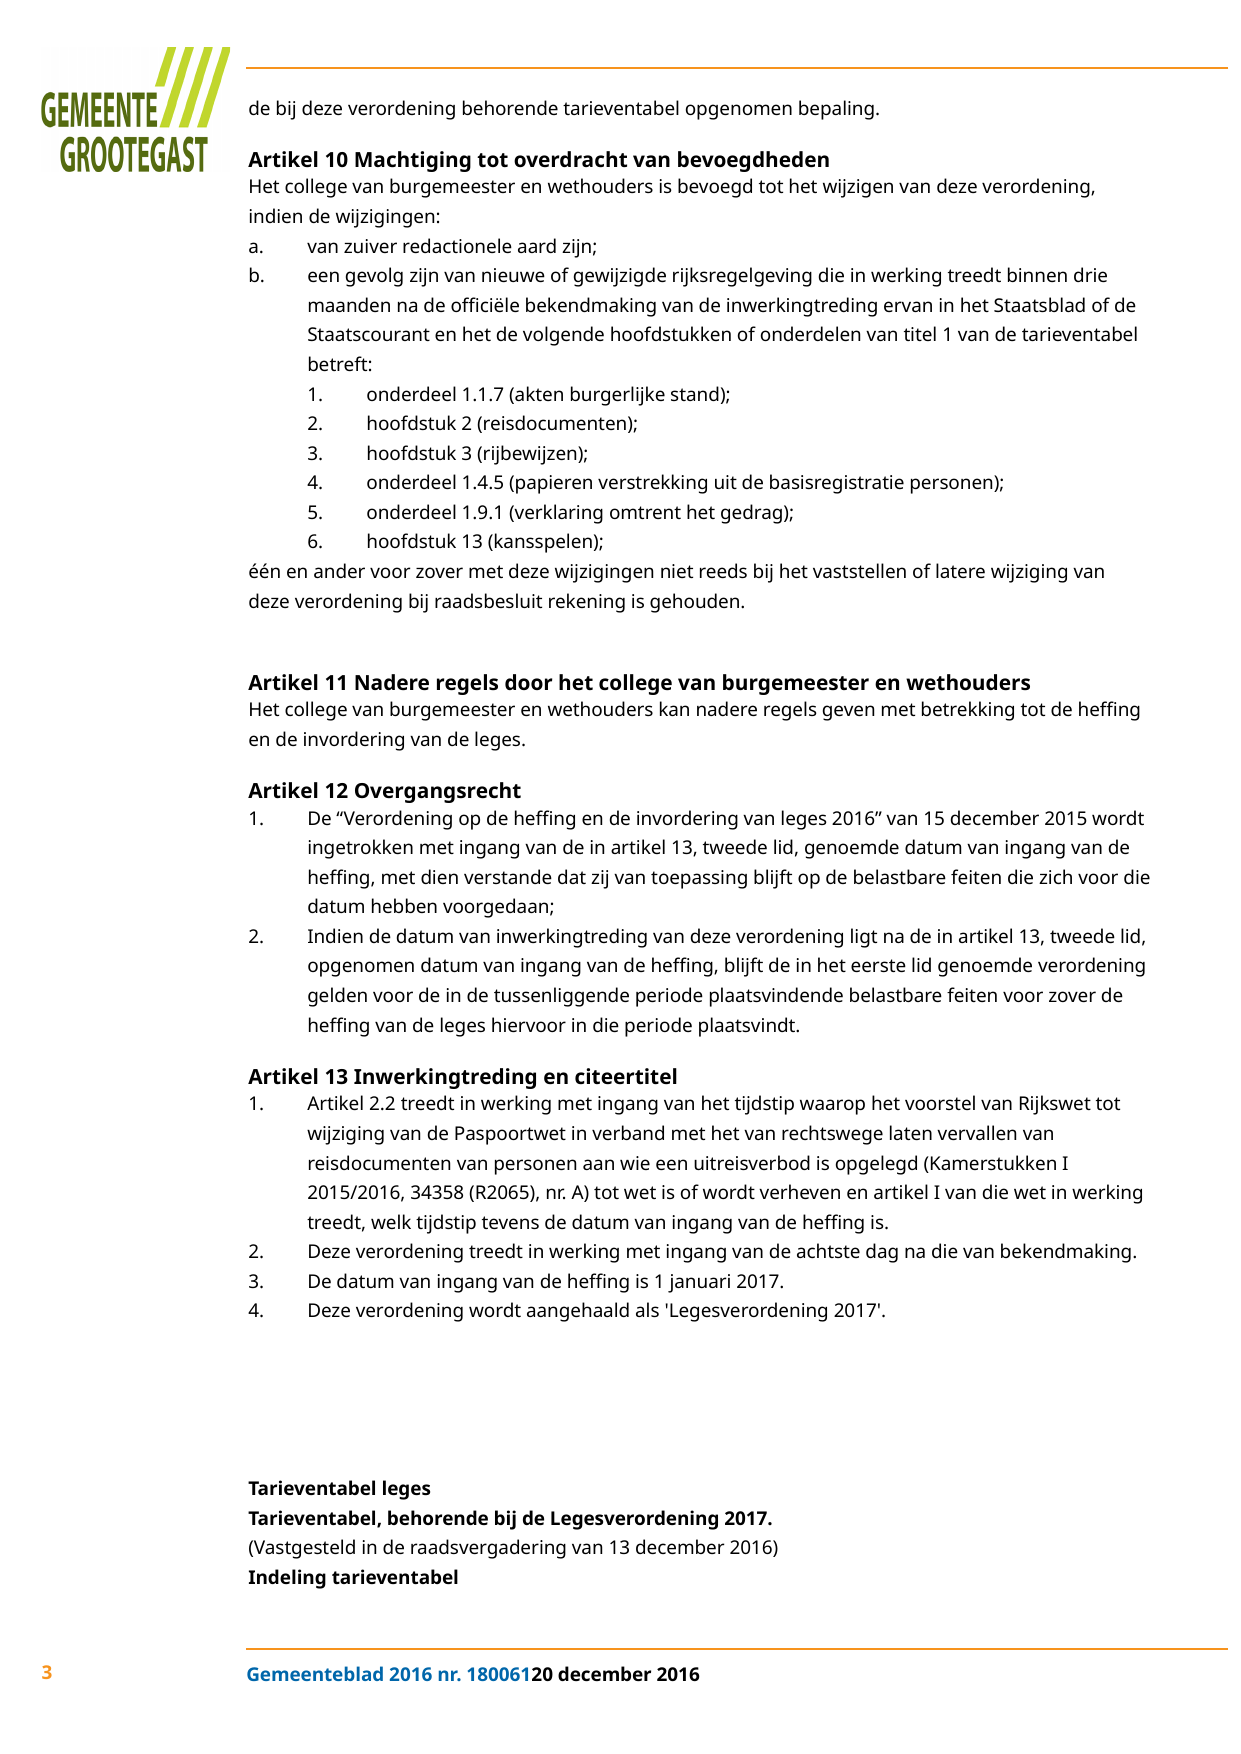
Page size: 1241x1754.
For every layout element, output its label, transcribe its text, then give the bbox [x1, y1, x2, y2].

text Tarieventabel leges [248, 1475, 1152, 1501]
list hoofdstuk 2 (reisdocumenten); [307, 410, 1152, 436]
list van zuiver redactionele aard zijn; [248, 233, 1152, 258]
picture [41, 47, 231, 172]
text Het college van burgemeester en wethouders kan nadere regels geven met betrekking tot de heffing en de invordering van de leges. [248, 696, 1152, 752]
text Indeling tarieventabel [248, 1564, 1152, 1590]
list onderdeel 1.1.7 (akten burgerlijke stand); [307, 381, 1152, 406]
text (Vastgesteld in de raadsvergadering van 13 december 2016) [248, 1534, 1152, 1560]
text Artikel 13 Inwerkingtreding en citeertitel [248, 1062, 1152, 1091]
list hoofdstuk 3 (rijbewijzen); [307, 440, 1152, 466]
list een gevolg zijn van nieuwe of gewijzigde rijksregelgeving die in werking treedt binnen drie maanden na de officiële bekendmaking van de inwerkingtreding ervan in het Staatsblad of de Staatscourant en het de volgende hoofdstukken of onderdelen van titel 1 van de tarieventabel betreft: [248, 262, 1152, 377]
text Artikel 10 Machtiging tot overdracht van bevoegdheden [248, 145, 1152, 174]
list De “Verordening op de heffing en de invordering van leges 2016” van 15 december 2015 wordt ingetrokken met ingang van de in artikel 13, tweede lid, genoemde datum van ingang van de heffing, met dien verstande dat zij van toepassing blijft op de belastbare feiten die zich voor die datum hebben voorgedaan; [248, 805, 1152, 919]
list onderdeel 1.9.1 (verklaring omtrent het gedrag); [307, 499, 1152, 525]
list Artikel 2.2 treedt in werking met ingang van het tijdstip waarop het voorstel van Rijkswet tot wijziging van de Paspoortwet in verband met het van rechtswege laten vervallen van reisdocumenten van personen aan wie een uitreisverbod is opgelegd (Kamerstukken I 2015/2016, 34358 (R2065), nr. A) tot wet is of wordt verheven en artikel I van die wet in werking treedt, welk tijdstip tevens de datum van ingang van de heffing is. [248, 1091, 1152, 1235]
text één en ander voor zover met deze wijzigingen niet reeds bij het vaststellen of latere wijziging van deze verordening bij raadsbesluit rekening is gehouden. [248, 558, 1152, 613]
list Deze verordening treedt in werking met ingang van de achtste dag na die van bekendmaking. [248, 1238, 1152, 1264]
list hoofdstuk 13 (kansspelen); [307, 529, 1152, 554]
list Indien de datum van inwerkingtreding van deze verordening ligt na de in artikel 13, tweede lid, opgenomen datum van ingang van de heffing, blijft de in het eerste lid genoemde verordening gelden voor de in de tussenliggende periode plaatsvindende belastbare feiten voor zover de heffing van de leges hiervoor in die periode plaatsvindt. [248, 923, 1152, 1037]
text Artikel 12 Overgangsrecht [248, 776, 1152, 805]
text Artikel 11 Nadere regels door het college van burgemeester en wethouders [248, 668, 1152, 696]
text Het college van burgemeester en wethouders is bevoegd tot het wijzigen van deze verordening, indien de wijzigingen: [248, 174, 1152, 229]
list Deze verordening wordt aangehaald als 'Legesverordening 2017'. [248, 1298, 1152, 1323]
text Tarieventabel, behorende bij de Legesverordening 2017. [248, 1505, 1152, 1531]
text de bij deze verordening behorende tarieventabel opgenomen bepaling. [248, 95, 1152, 121]
list De datum van ingang van de heffing is 1 januari 2017. [248, 1268, 1152, 1294]
list onderdeel 1.4.5 (papieren verstrekking uit de basisregistratie personen); [307, 469, 1152, 495]
